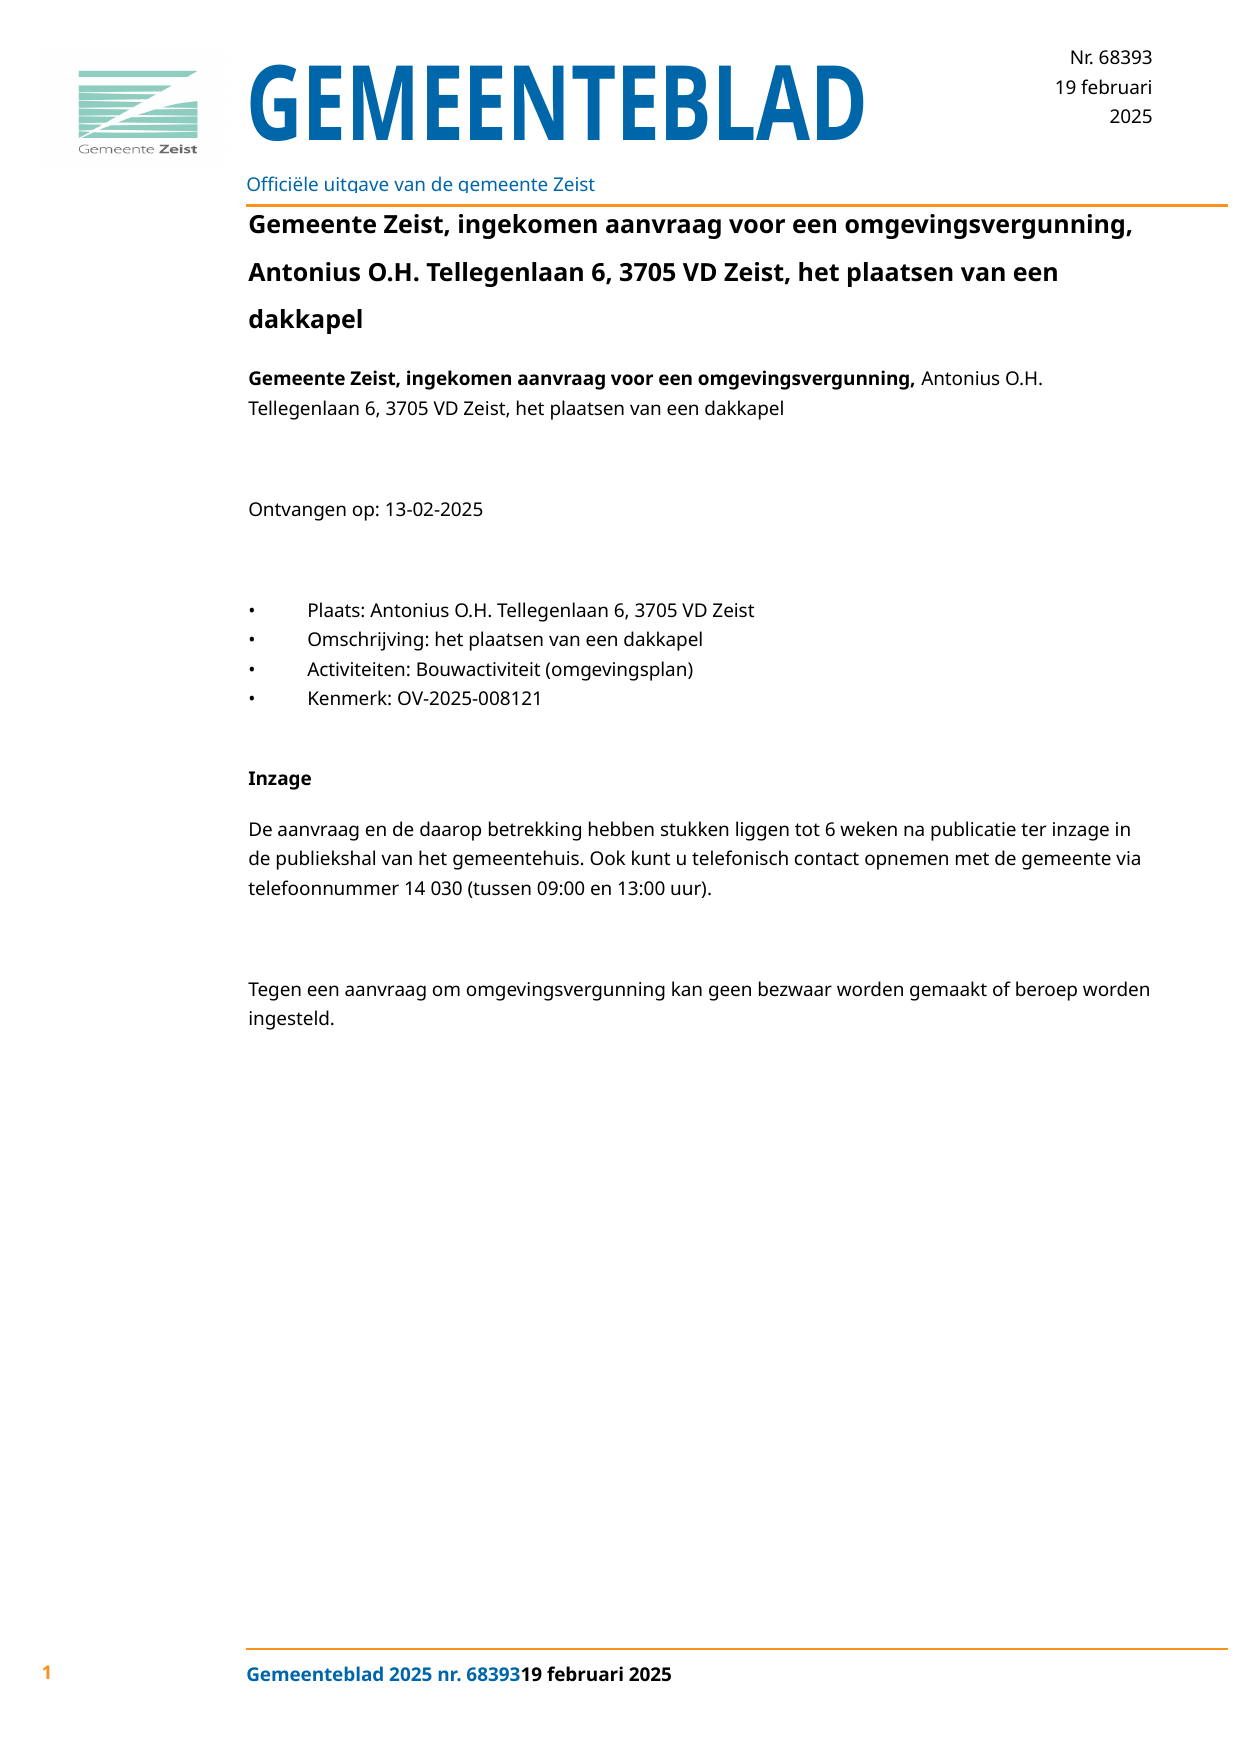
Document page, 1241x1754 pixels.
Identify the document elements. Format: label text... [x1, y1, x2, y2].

text Gemeente Zeist, ingekomen aanvraag voor een omgevingsvergunning, Antonius O.H. Tellegenlaan 6, 3705 VD Zeist, het plaatsen van een dakkapel [248, 207, 1152, 336]
list Kenmerk: OV-2025-008121 [248, 686, 1152, 711]
list Activiteiten: Bouwactiviteit (omgevingsplan) [248, 656, 1152, 682]
text Ontvangen op: 13-02-2025 [248, 496, 1152, 522]
list Omschrijving: het plaatsen van een dakkapel [248, 626, 1152, 652]
picture [41, 47, 231, 172]
text Tegen een aanvraag om omgevingsvergunning kan geen bezwaar worden gemaakt of beroep worden ingesteld. [248, 976, 1152, 1031]
text De aanvraag en de daarop betrekking hebben stukken liggen tot 6 weken na publicatie ter inzage in de publiekshal van het gemeentehuis. Ook kunt u telefonisch contact opnemen met de gemeente via telefoonnummer 14 030 (tussen 09:00 en 13:00 uur). [248, 816, 1152, 901]
text Inzage [248, 766, 1152, 791]
list Plaats: Antonius O.H. Tellegenlaan 6, 3705 VD Zeist [248, 597, 1152, 622]
text Gemeente Zeist, ingekomen aanvraag voor een omgevingsvergunning, Antonius O.H. Tellegenlaan 6, 3705 VD Zeist, het plaatsen van een dakkapel [248, 366, 1152, 421]
